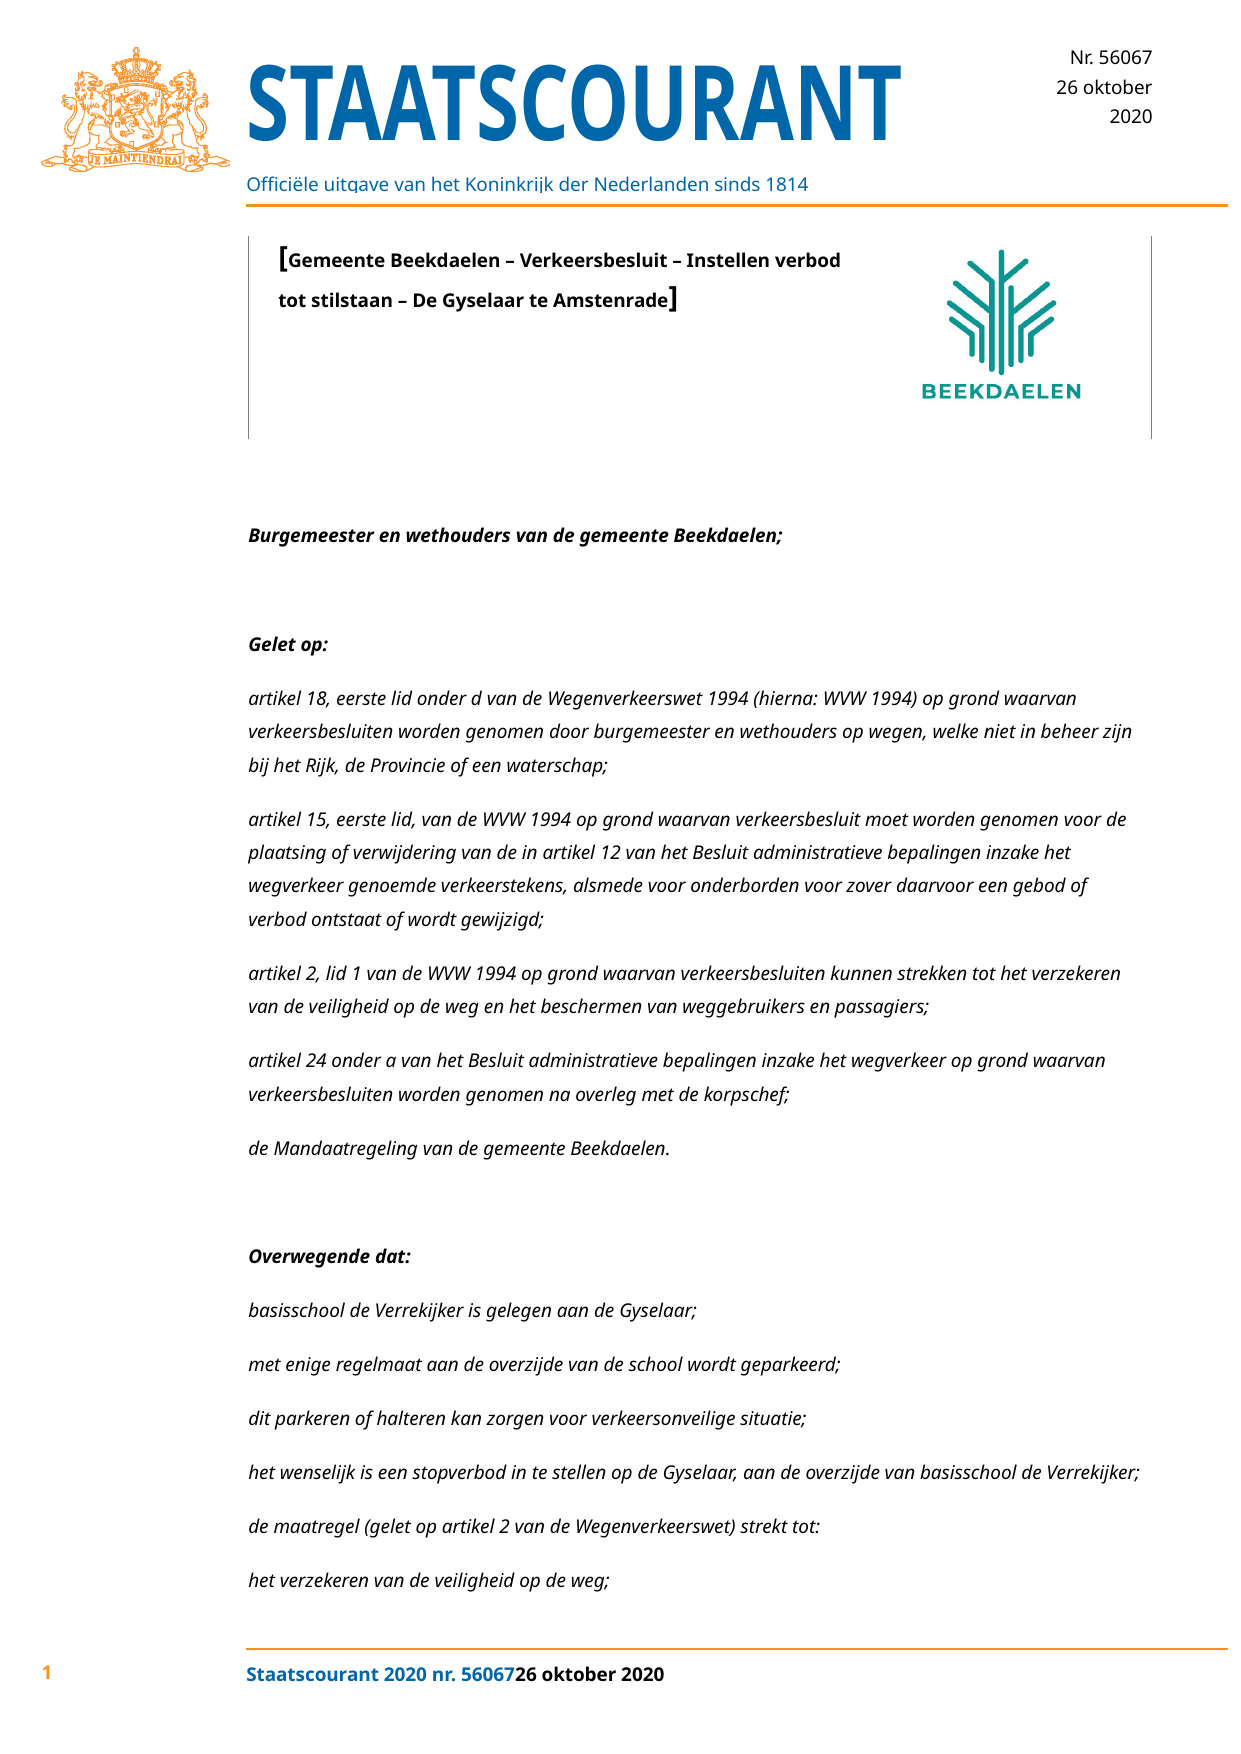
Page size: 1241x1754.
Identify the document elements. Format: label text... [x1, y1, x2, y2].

text Gelet op: [248, 631, 1152, 657]
text artikel 18, eerste lid onder d van de Wegenverkeerswet 1994 (hierna: WVW 1994) op grond waarvan verkeersbesluiten worden genomen door burgemeester en wethouders op wegen, welke niet in beheer zijn bij het Rijk, de Provincie of een waterschap; [248, 685, 1152, 777]
text artikel 2, lid 1 van de WVW 1994 op grond waarvan verkeersbesluiten kunnen strekken tot het verzekeren van de veiligheid op de weg en het beschermen van weggebruikers en passagiers; [248, 960, 1152, 1019]
text het wenselijk is een stopverbod in te stellen op de Gyselaar, aan de overzijde van basisschool de Verrekijker; [248, 1459, 1152, 1485]
text met enige regelmaat aan de overzijde van de school wordt geparkeerd; [248, 1351, 1152, 1377]
table_header [850, 414, 1151, 439]
table_header [850, 236, 912, 413]
picture [912, 236, 1090, 414]
table_header [1090, 236, 1151, 413]
text Overwegende dat: [248, 1243, 1152, 1269]
table_header [Gemeente Beekdaelen – Verkeersbesluit – Instellen verbod tot stilstaan – De Gyselaar te Amstenrade] [249, 236, 850, 439]
text basisschool de Verrekijker is gelegen aan de Gyselaar; [248, 1297, 1152, 1323]
text Burgemeester en wethouders van de gemeente Beekdaelen; [248, 523, 1152, 548]
text artikel 24 onder a van het Besluit administratieve bepalingen inzake het wegverkeer op grond waarvan verkeersbesluiten worden genomen na overleg met de korpschef; [248, 1048, 1152, 1107]
text dit parkeren of halteren kan zorgen voor verkeersonveilige situatie; [248, 1406, 1152, 1431]
text de maatregel (gelet op artikel 2 van de Wegenverkeerswet) strekt tot: [248, 1514, 1152, 1539]
text het verzekeren van de veiligheid op de weg; [248, 1568, 1152, 1593]
text de Mandaatregeling van de gemeente Beekdaelen. [248, 1135, 1152, 1161]
text artikel 15, eerste lid, van de WVW 1994 op grond waarvan verkeersbesluit moet worden genomen voor de plaatsing of verwijdering van de in artikel 12 van het Besluit administratieve bepalingen inzake het wegverkeer genoemde verkeerstekens, alsmede voor onderborden voor zover daarvoor een gebod of verbod ontstaat of wordt gewijzigd; [248, 806, 1152, 932]
picture [41, 47, 231, 172]
